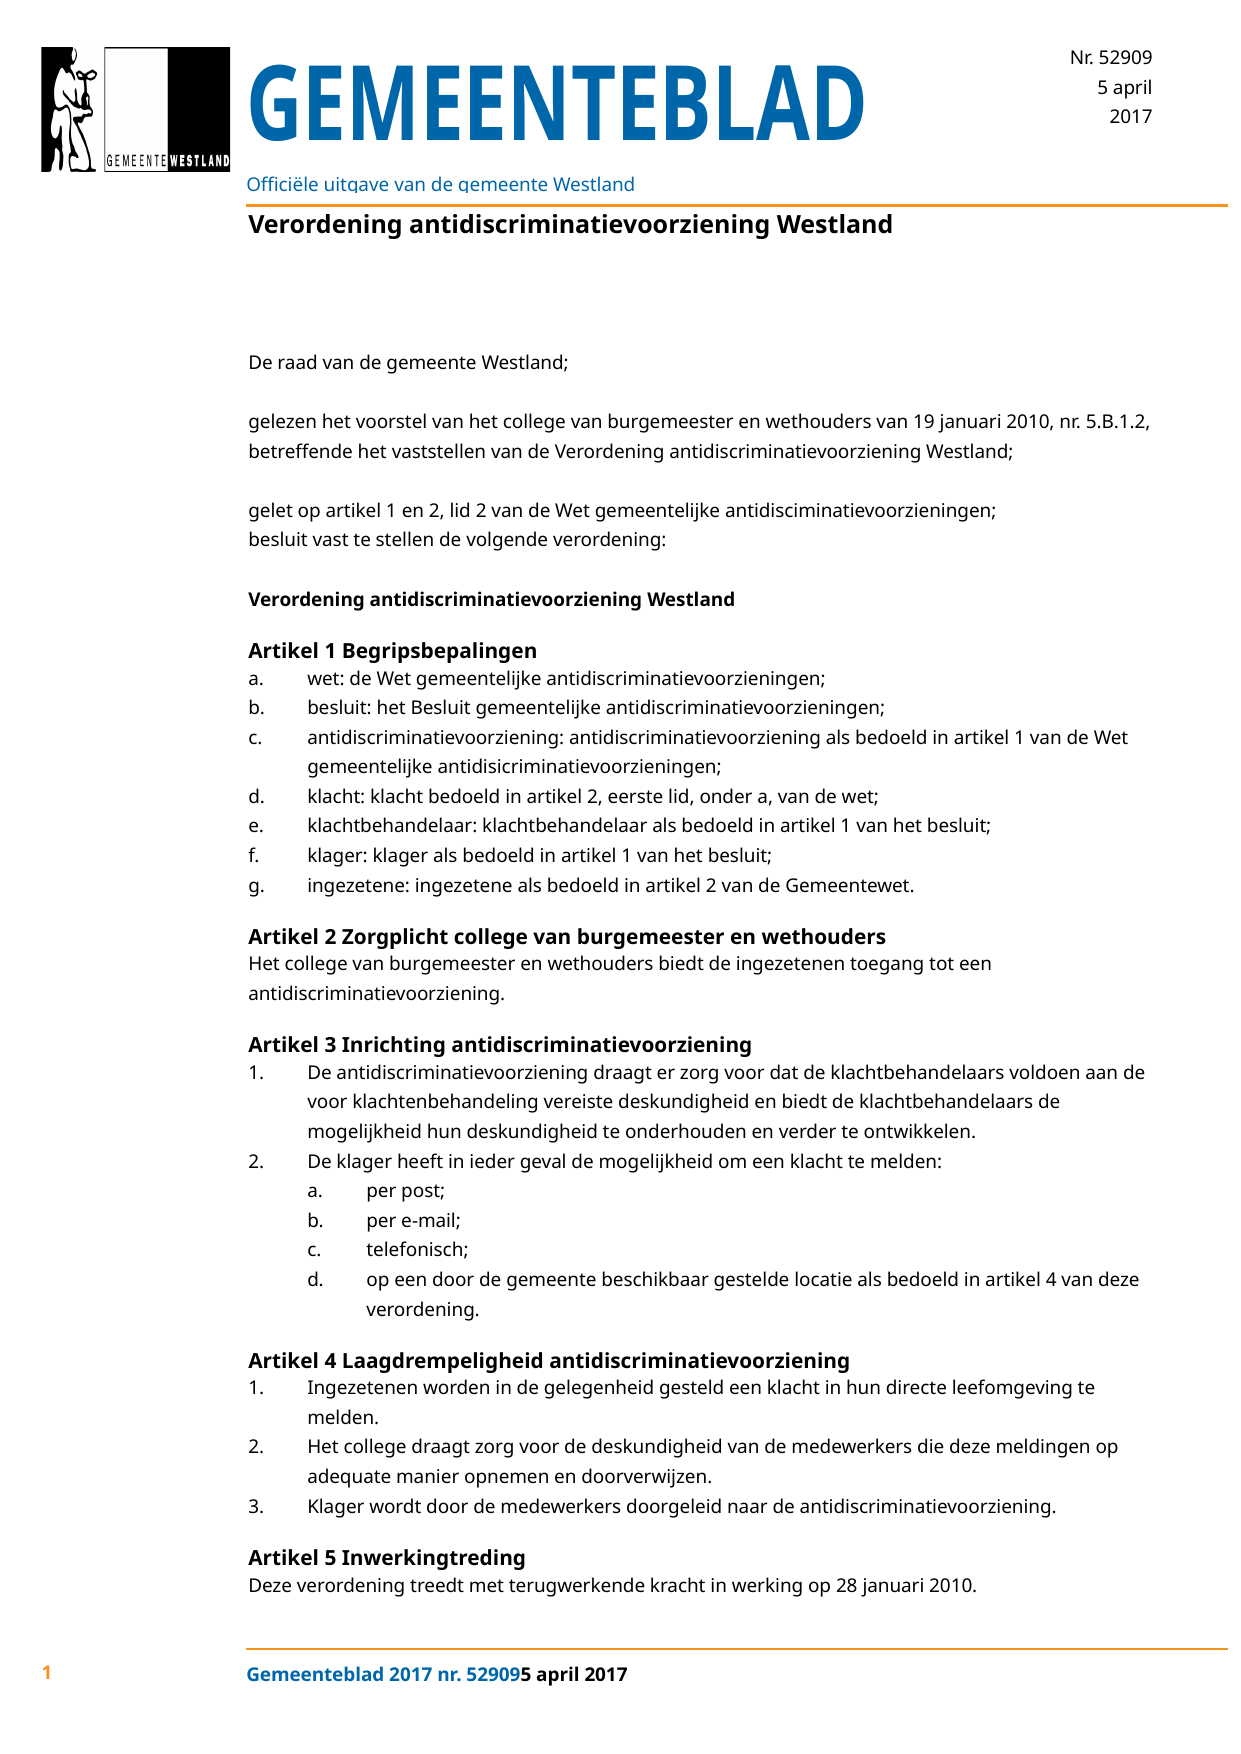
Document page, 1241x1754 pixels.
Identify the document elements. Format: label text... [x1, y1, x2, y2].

list per post; [307, 1177, 1152, 1203]
text Artikel 5 Inwerkingtreding [248, 1543, 1152, 1572]
list ingezetene: ingezetene als bedoeld in artikel 2 van de Gemeentewet. [248, 872, 1152, 897]
list telefonisch; [307, 1237, 1152, 1262]
text Artikel 3 Inrichting antidiscriminatievoorziening [248, 1031, 1152, 1059]
list klacht: klacht bedoeld in artikel 2, eerste lid, onder a, van de wet; [248, 783, 1152, 809]
list Ingezetenen worden in de gelegenheid gesteld een klacht in hun directe leefomgeving te melden. [248, 1374, 1152, 1430]
text Verordening antidiscriminatievoorziening Westland [248, 207, 1152, 241]
list Klager wordt door de medewerkers doorgeleid naar de antidiscriminatievoorziening. [248, 1493, 1152, 1519]
list klachtbehandelaar: klachtbehandelaar als bedoeld in artikel 1 van het besluit; [248, 813, 1152, 838]
list besluit: het Besluit gemeentelijke antidiscriminatievoorzieningen; [248, 694, 1152, 720]
text De raad van de gemeente Westland; [248, 349, 1152, 375]
text Artikel 4 Laagdrempeligheid antidiscriminatievoorziening [248, 1346, 1152, 1374]
text Deze verordening treedt met terugwerkende kracht in werking op 28 januari 2010. [248, 1572, 1152, 1597]
list antidiscriminatievoorziening: antidiscriminatievoorziening als bedoeld in artikel 1 van de Wet gemeentelijke antidisicriminatievoorzieningen; [248, 724, 1152, 779]
list klager: klager als bedoeld in artikel 1 van het besluit; [248, 842, 1152, 868]
text Verordening antidiscriminatievoorziening Westland [248, 586, 1152, 612]
list op een door de gemeente beschikbaar gestelde locatie als bedoeld in artikel 4 van deze verordening. [307, 1266, 1152, 1321]
text Artikel 2 Zorgplicht college van burgemeester en wethouders [248, 922, 1152, 951]
list wet: de Wet gemeentelijke antidiscriminatievoorzieningen; [248, 665, 1152, 690]
list Het college draagt zorg voor de deskundigheid van de medewerkers die deze meldingen op adequate manier opnemen en doorverwijzen. [248, 1434, 1152, 1489]
text besluit vast te stellen de volgende verordening: [248, 527, 1152, 552]
text gelezen het voorstel van het college van burgemeester en wethouders van 19 januari 2010, nr. 5.B.1.2, [248, 408, 1152, 434]
text betreffende het vaststellen van de Verordening antidiscriminatievoorziening Westland; [248, 438, 1152, 464]
text Artikel 1 Begripsbepalingen [248, 636, 1152, 665]
list De klager heeft in ieder geval de mogelijkheid om een klacht te melden: [248, 1148, 1152, 1173]
text Het college van burgemeester en wethouders biedt de ingezetenen toegang tot een antidiscriminatievoorziening. [248, 951, 1152, 1006]
list per e-mail; [307, 1207, 1152, 1233]
text gelet op artikel 1 en 2, lid 2 van de Wet gemeentelijke antidisciminatievoorzieningen; [248, 497, 1152, 523]
picture [41, 47, 231, 172]
list De antidiscriminatievoorziening draagt er zorg voor dat de klachtbehandelaars voldoen aan de voor klachtenbehandeling vereiste deskundigheid en biedt de klachtbehandelaars de mogelijkheid hun deskundigheid te onderhouden en verder te ontwikkelen. [248, 1059, 1152, 1144]
